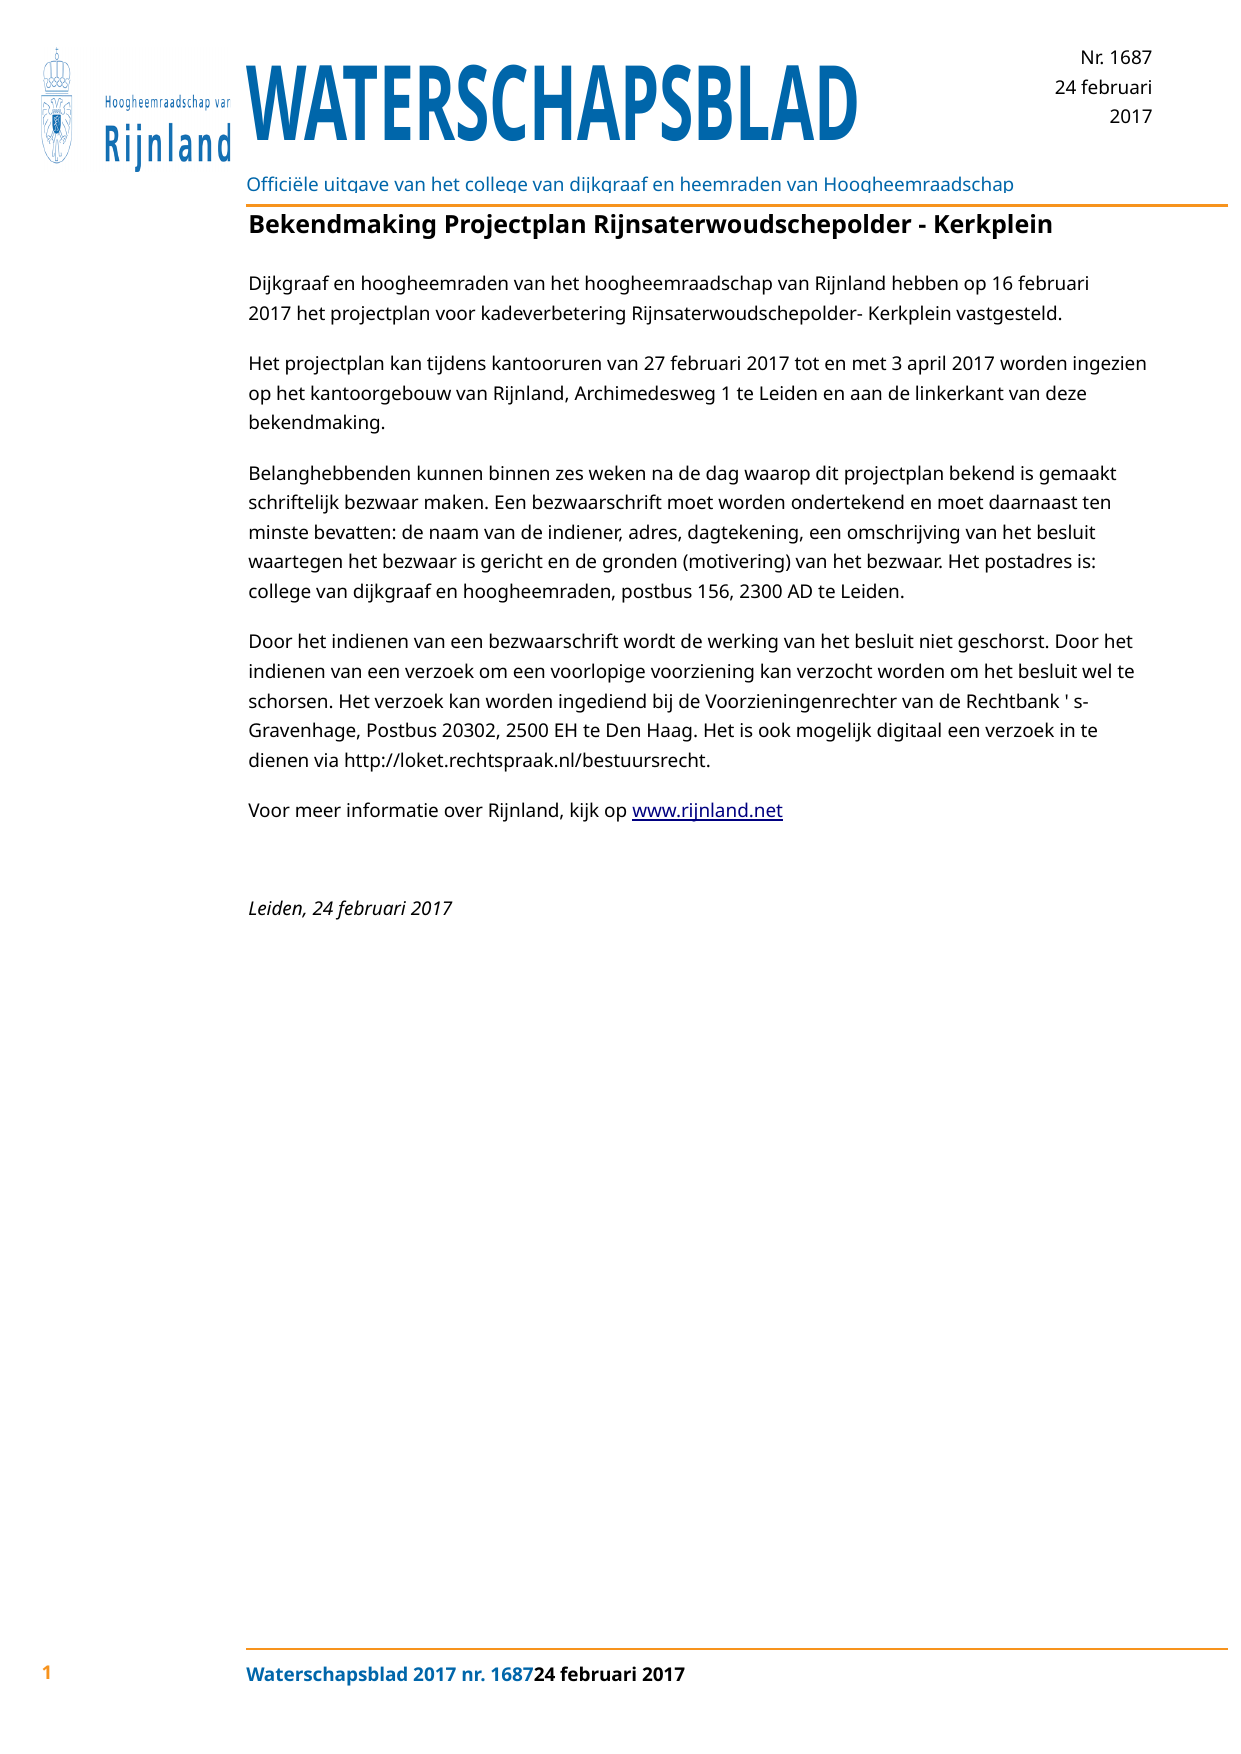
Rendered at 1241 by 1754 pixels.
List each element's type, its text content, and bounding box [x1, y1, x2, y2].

text Door het indienen van een bezwaarschrift wordt de werking van het besluit niet geschorst. Door het indienen van een verzoek om een voorlopige voorziening kan verzocht worden om het besluit wel te schorsen. Het verzoek kan worden ingediend bij de Voorzieningenrechter van de Rechtbank ' s-Gravenhage, Postbus 20302, 2500 EH te Den Haag. Het is ook mogelijk digitaal een verzoek in te dienen via http://loket.rechtspraak.nl/bestuursrecht. [248, 629, 1152, 773]
text Belanghebbenden kunnen binnen zes weken na de dag waarop dit projectplan bekend is gemaakt schriftelijk bezwaar maken. Een bezwaarschrift moet worden ondertekend en moet daarnaast ten minste bevatten: de naam van de indiener, adres, dagtekening, een omschrijving van het besluit waartegen het bezwaar is gericht en de gronden (motivering) van het bezwaar. Het postadres is: college van dijkgraaf en hoogheemraden, postbus 156, 2300 AD te Leiden. [248, 460, 1152, 604]
text Bekendmaking Projectplan Rijnsaterwoudschepolder - Kerkplein [248, 207, 1152, 241]
text Het projectplan kan tijdens kantooruren van 27 februari 2017 tot en met 3 april 2017 worden ingezien op het kantoorgebouw van Rijnland, Archimedesweg 1 te Leiden en aan de linkerkant van deze bekendmaking. [248, 350, 1152, 435]
picture [41, 47, 231, 172]
text Voor meer informatie over Rijnland, kijk op www.rijnland.net [248, 797, 1152, 823]
text Dijkgraaf en hoogheemraden van het hoogheemraadschap van Rijnland hebben op 16 februari 2017 het projectplan voor kadeverbetering Rijnsaterwoudschepolder- Kerkplein vastgesteld. [248, 270, 1152, 326]
text Leiden, 24 februari 2017 [248, 896, 1152, 921]
